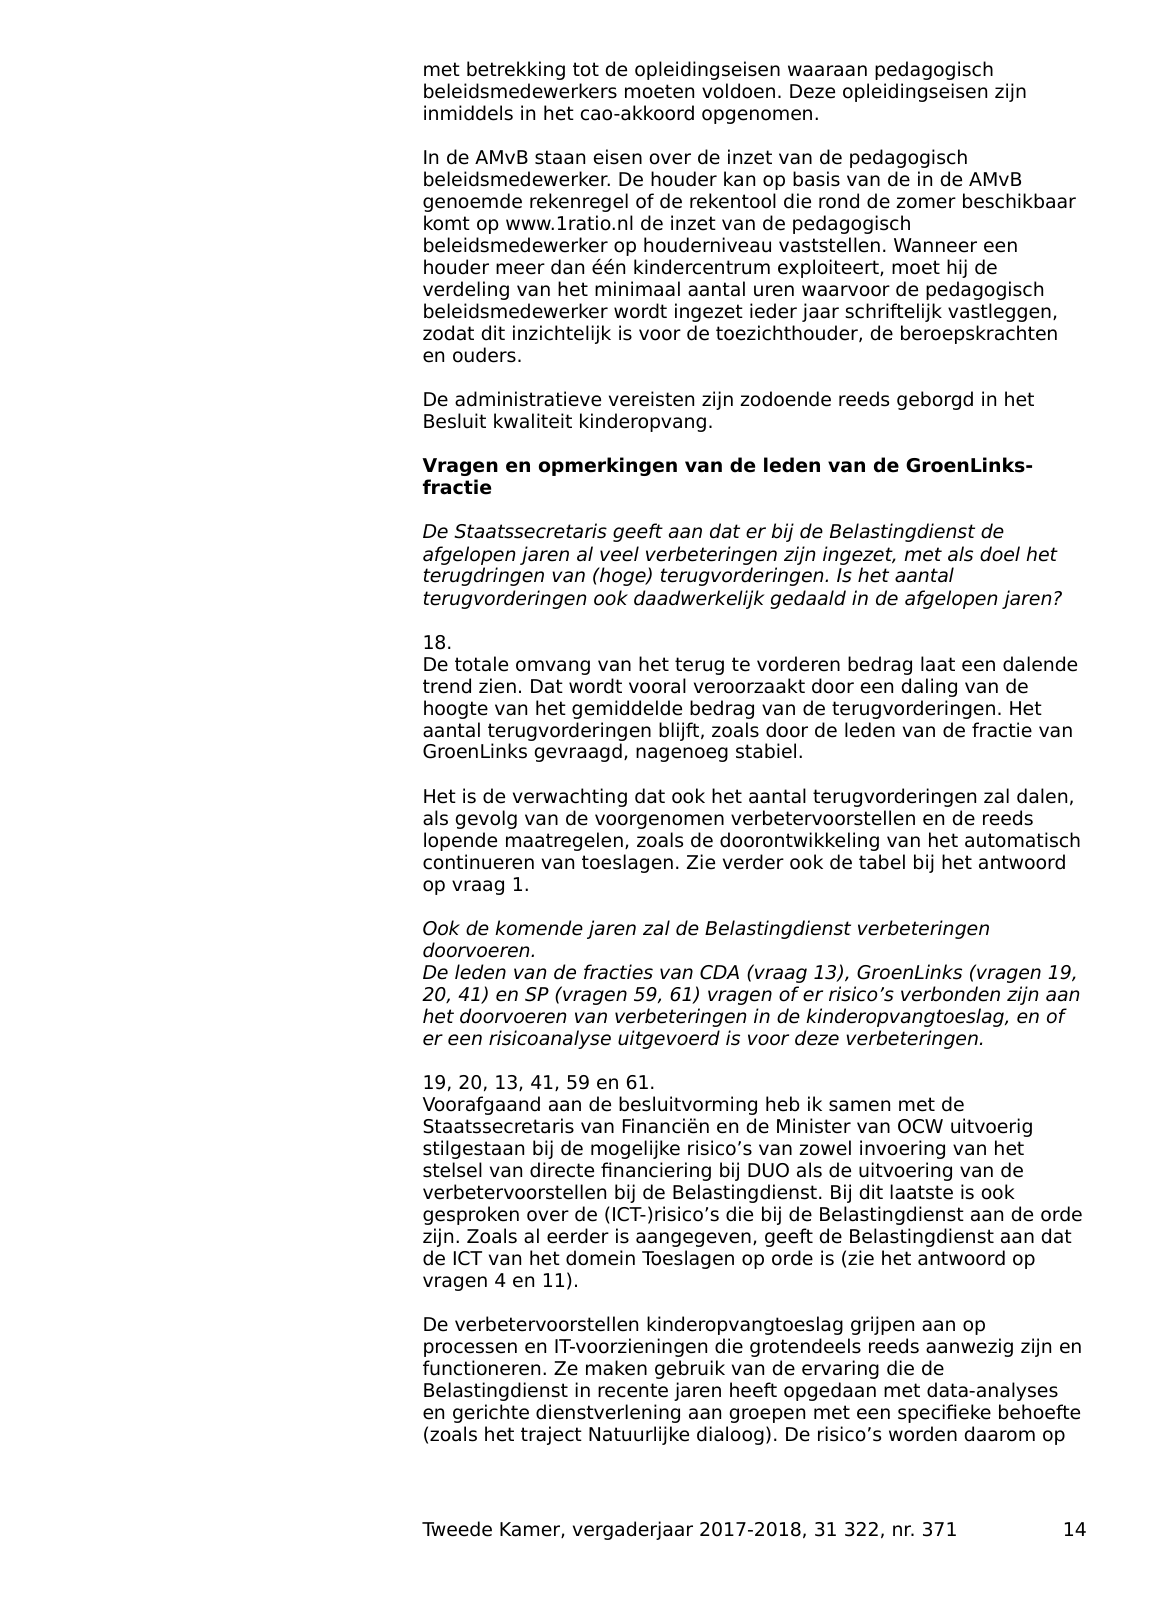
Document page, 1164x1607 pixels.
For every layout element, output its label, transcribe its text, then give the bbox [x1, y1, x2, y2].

text De leden van de fracties van CDA (vraag 13), GroenLinks (vragen 19, 20, 41) en SP (vragen 59, 61) vragen of er risico’s verbonden zijn aan het doorvoeren van verbeteringen in de kinderopvangtoeslag, en of er een risicoanalyse uitgevoerd is voor deze verbeteringen. [422, 962, 1087, 1049]
text De totale omvang van het terug te vorderen bedrag laat een dalende trend zien. Dat wordt vooral veroorzaakt door een daling van de hoogte van het gemiddelde bedrag van de terugvorderingen. Het aantal terugvorderingen blijft, zoals door de leden van de fractie van GroenLinks gevraagd, nagenoeg stabiel. [422, 653, 1087, 763]
text 19, 20, 13, 41, 59 en 61. [422, 1072, 1087, 1094]
text met betrekking tot de opleidingseisen waaraan pedagogisch beleidsmedewerkers moeten voldoen. Deze opleidingseisen zijn inmiddels in het cao-akkoord opgenomen. [422, 59, 1087, 125]
text In de AMvB staan eisen over de inzet van de pedagogisch beleidsmedewerker. De houder kan op basis van de in de AMvB genoemde rekenregel of de rekentool die rond de zomer beschikbaar komt op www.1ratio.nl de inzet van de pedagogisch beleidsmedewerker op houderniveau vaststellen. Wanneer een houder meer dan één kindercentrum exploiteert, moet hij de verdeling van het minimaal aantal uren waarvoor de pedagogisch beleidsmedewerker wordt ingezet ieder jaar schriftelijk vastleggen, zodat dit inzichtelijk is voor de toezichthouder, de beroepskrachten en ouders. [422, 147, 1087, 367]
text De administratieve vereisten zijn zodoende reeds geborgd in het Besluit kwaliteit kinderopvang. [422, 389, 1087, 433]
text De verbetervoorstellen kinderopvangtoeslag grijpen aan op processen en IT-voorzieningen die grotendeels reeds aanwezig zijn en functioneren. Ze maken gebruik van de ervaring die de Belastingdienst in recente jaren heeft opgedaan met data-analyses en gerichte dienstverlening aan groepen met een specifieke behoefte (zoals het traject Natuurlijke dialoog). De risico’s worden daarom op [422, 1314, 1087, 1446]
subtitle Vragen en opmerkingen van de leden van de GroenLinks-fractie [422, 455, 1087, 499]
text De Staatssecretaris geeft aan dat er bij de Belastingdienst de afgelopen jaren al veel verbeteringen zijn ingezet, met als doel het terugdringen van (hoge) terugvorderingen. Is het aantal terugvorderingen ook daadwerkelijk gedaald in de afgelopen jaren? [422, 521, 1087, 609]
text 18. [422, 632, 1087, 653]
text Voorafgaand aan de besluitvorming heb ik samen met de Staatssecretaris van Financiën en de Minister van OCW uitvoerig stilgestaan bij de mogelijke risico’s van zowel invoering van het stelsel van directe financiering bij DUO als de uitvoering van de verbetervoorstellen bij de Belastingdienst. Bij dit laatste is ook gesproken over de (ICT-)risico’s die bij de Belastingdienst aan de orde zijn. Zoals al eerder is aangegeven, geeft de Belastingdienst aan dat de ICT van het domein Toeslagen op orde is (zie het antwoord op vragen 4 en 11). [422, 1094, 1087, 1292]
text Ook de komende jaren zal de Belastingdienst verbeteringen doorvoeren. [422, 918, 1087, 962]
text Het is de verwachting dat ook het aantal terugvorderingen zal dalen, als gevolg van de voorgenomen verbetervoorstellen en de reeds lopende maatregelen, zoals de doorontwikkeling van het automatisch continueren van toeslagen. Zie verder ook de tabel bij het antwoord op vraag 1. [422, 786, 1087, 896]
